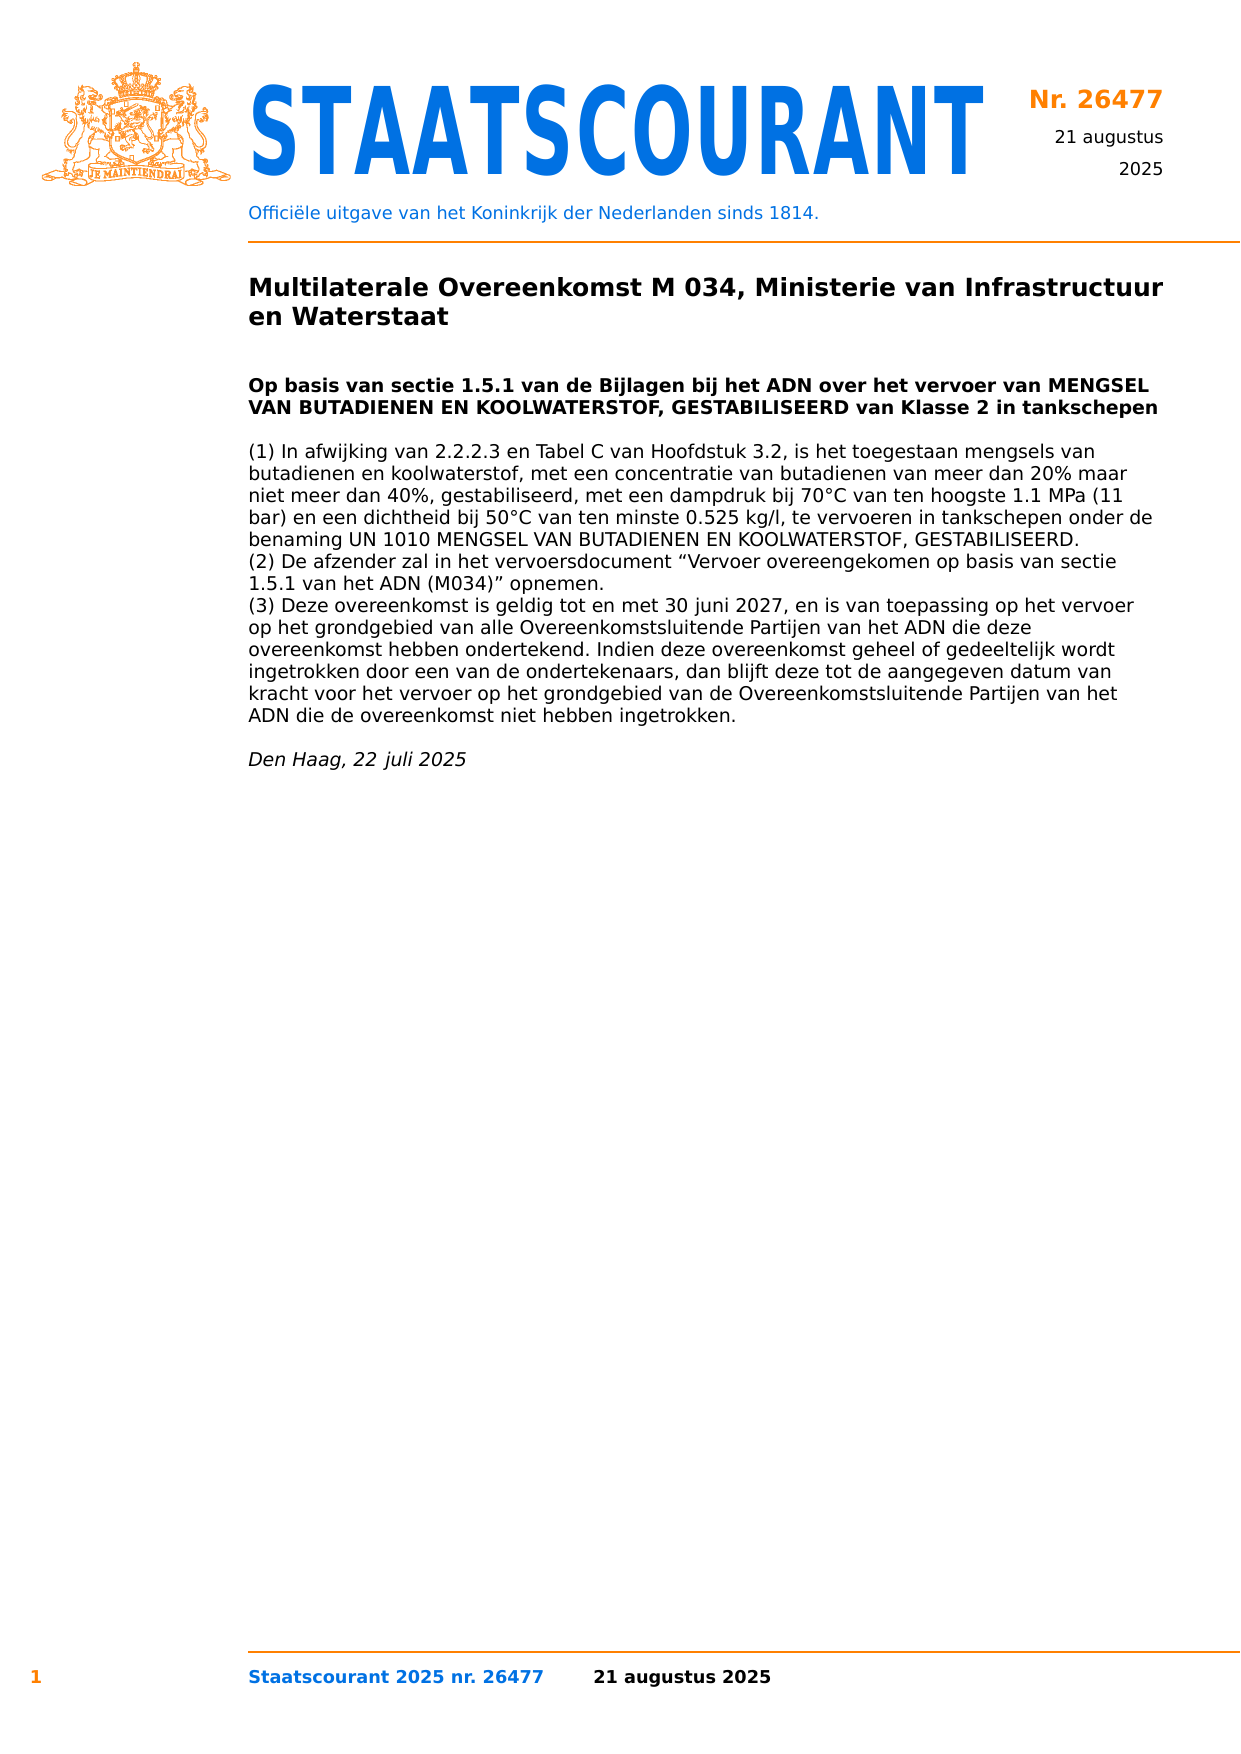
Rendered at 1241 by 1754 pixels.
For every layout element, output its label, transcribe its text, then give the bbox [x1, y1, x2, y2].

text (2) De afzender zal in het vervoersdocument “Vervoer overeengekomen op basis van sectie 1.5.1 van het ADN (M034)” opnemen. [248, 551, 1163, 595]
table_header Nr. 26477 [998, 62, 1240, 121]
table_cell 21 augustus [998, 121, 1240, 153]
table_cell Officiële uitgave van het Koninkrijk der Nederlanden sinds 1814. [248, 203, 1240, 241]
table_header [25, 62, 248, 241]
picture [41, 62, 231, 186]
text Op basis van sectie 1.5.1 van de Bijlagen bij het ADN over het vervoer van MENGSEL VAN BUTADIENEN EN KOOLWATERSTOF, GESTABILISEERD van Klasse 2 in tankschepen [248, 375, 1163, 419]
text (1) In afwijking van 2.2.2.3 en Tabel C van Hoofdstuk 3.2, is het toegestaan mengsels van butadienen en koolwaterstof, met een concentratie van butadienen van meer dan 20% maar niet meer dan 40%, gestabiliseerd, met een dampdruk bij 70°C van ten hoogste 1.1 MPa (11 bar) en een dichtheid bij 50°C van ten minste 0.525 kg/l, te vervoeren in tankschepen onder de benaming UN 1010 MENGSEL VAN BUTADIENEN EN KOOLWATERSTOF, GESTABILISEERD. [248, 441, 1163, 551]
table_header STAATSCOURANT [248, 62, 998, 203]
text (3) Deze overeenkomst is geldig tot en met 30 juni 2027, en is van toepassing op het vervoer op het grondgebied van alle Overeenkomstsluitende Partijen van het ADN die deze overeenkomst hebben ondertekend. Indien deze overeenkomst geheel of gedeeltelijk wordt ingetrokken door een van de ondertekenaars, dan blijft deze tot de aangegeven datum van kracht voor het vervoer op het grondgebied van de Overeenkomstsluitende Partijen van het ADN die de overeenkomst niet hebben ingetrokken. [248, 595, 1163, 727]
table_cell 2025 [998, 153, 1240, 203]
subtitle Multilaterale Overeenkomst M 034, Ministerie van Infrastructuur en Waterstaat [248, 273, 1163, 331]
text Den Haag, 22 juli 2025 [248, 748, 1163, 771]
